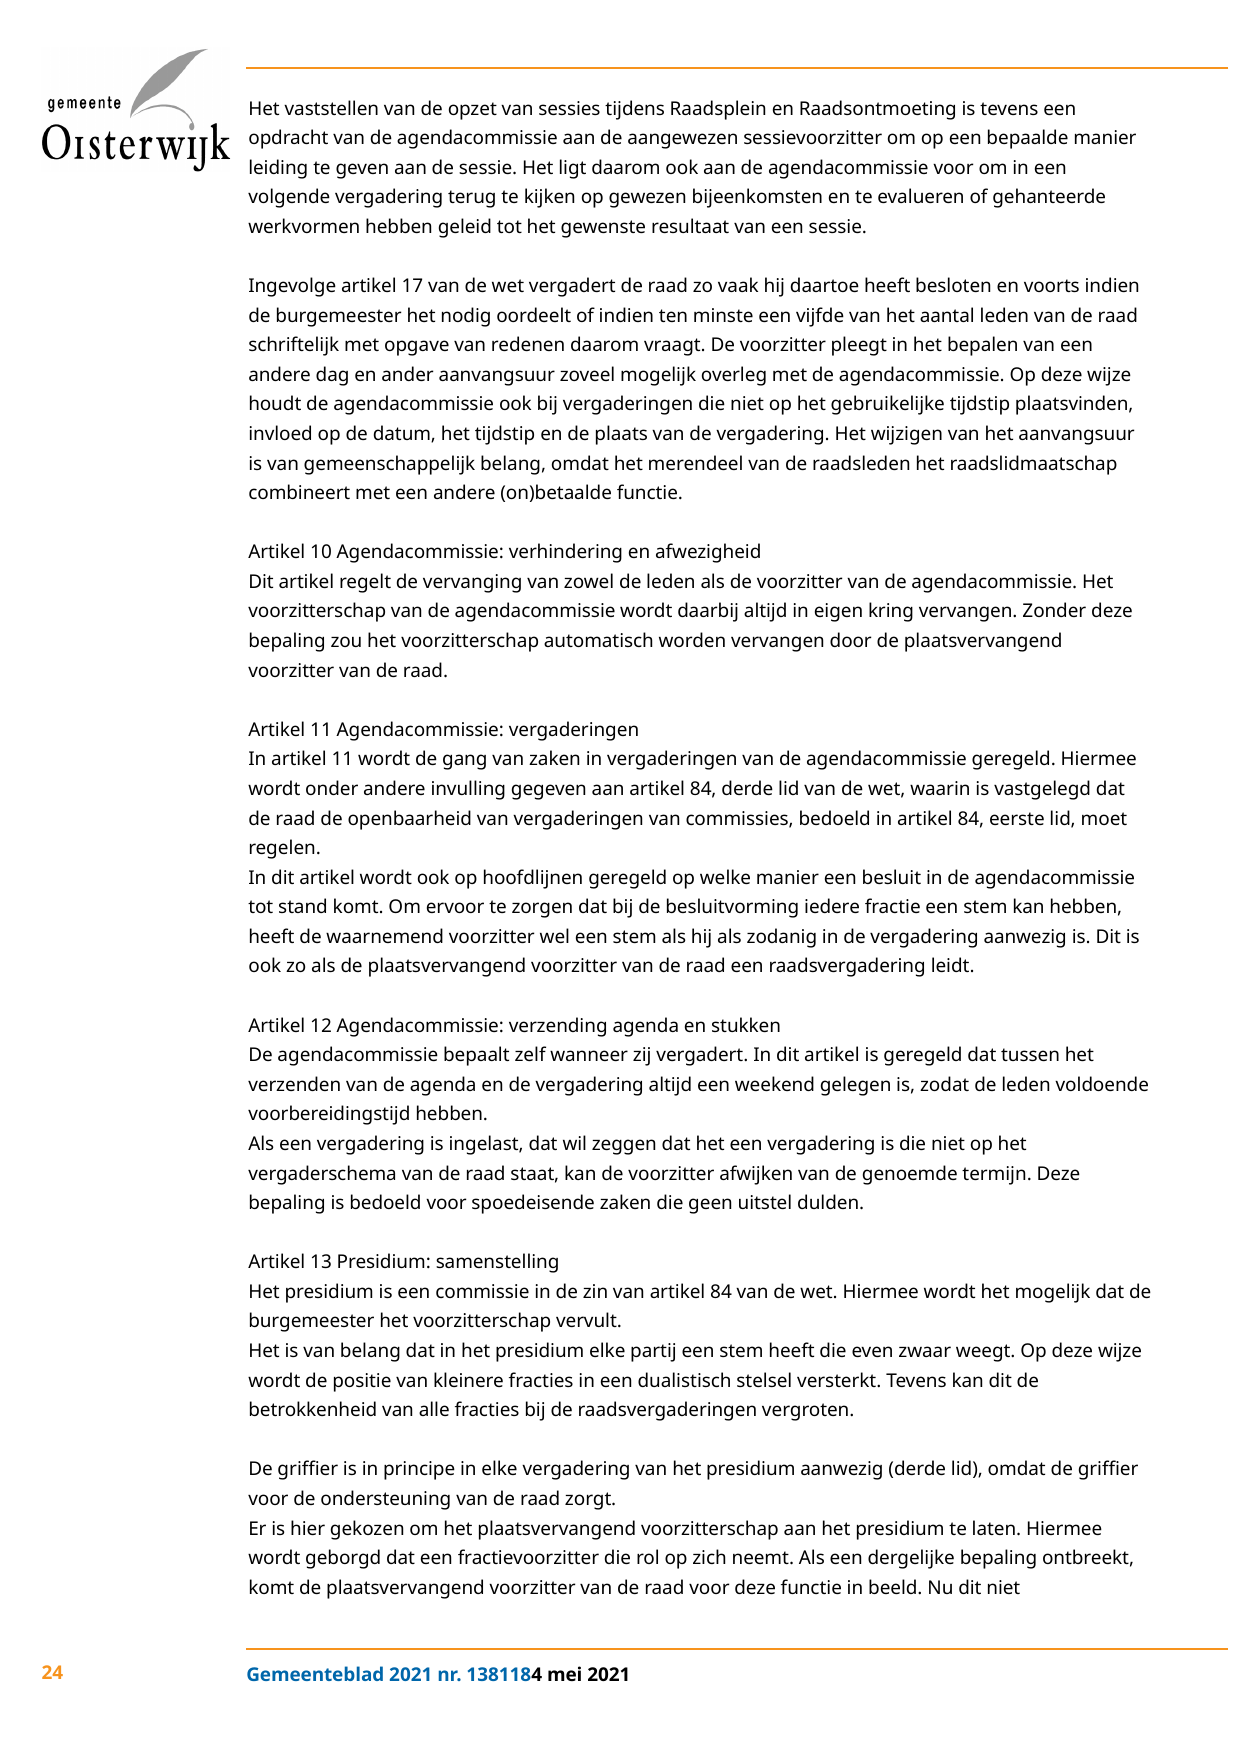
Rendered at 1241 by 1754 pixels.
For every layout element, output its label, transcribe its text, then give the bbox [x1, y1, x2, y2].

text Het vaststellen van de opzet van sessies tijdens Raadsplein en Raadsontmoeting is tevens een opdracht van de agendacommissie aan de aangewezen sessievoorzitter om op een bepaalde manier leiding te geven aan de sessie. Het ligt daarom ook aan de agendacommissie voor om in een volgende vergadering terug te kijken op gewezen bijeenkomsten en te evalueren of gehanteerde werkvormen hebben geleid tot het gewenste resultaat van een sessie. [248, 95, 1152, 239]
text Artikel 10 Agendacommissie: verhindering en afwezigheid [248, 538, 1152, 564]
text De griffier is in principe in elke vergadering van het presidium aanwezig (derde lid), omdat de griffier voor de ondersteuning van de raad zorgt. [248, 1456, 1152, 1511]
text Als een vergadering is ingelast, dat wil zeggen dat het een vergadering is die niet op het vergaderschema van de raad staat, kan de voorzitter afwijken van de genoemde termijn. Deze bepaling is bedoeld voor spoedeisende zaken die geen uitstel dulden. [248, 1130, 1152, 1215]
text Artikel 11 Agendacommissie: vergaderingen [248, 716, 1152, 742]
text Ingevolge artikel 17 van de wet vergadert de raad zo vaak hij daartoe heeft besloten en voorts indien de burgemeester het nodig oordeelt of indien ten minste een vijfde van het aantal leden van de raad schriftelijk met opgave van redenen daarom vraagt. De voorzitter pleegt in het bepalen van een andere dag en ander aanvangsuur zoveel mogelijk overleg met de agendacommissie. Op deze wijze houdt de agendacommissie ook bij vergaderingen die niet op het gebruikelijke tijdstip plaatsvinden, invloed op de datum, het tijdstip en de plaats van de vergadering. Het wijzigen van het aanvangsuur is van gemeenschappelijk belang, omdat het merendeel van de raadsleden het raadslidmaatschap combineert met een andere (on)betaalde functie. [248, 272, 1152, 505]
text De agendacommissie bepaalt zelf wanneer zij vergadert. In dit artikel is geregeld dat tussen het verzenden van de agenda en de vergadering altijd een weekend gelegen is, zodat de leden voldoende voorbereidingstijd hebben. [248, 1041, 1152, 1126]
text Het presidium is een commissie in de zin van artikel 84 van de wet. Hiermee wordt het mogelijk dat de burgemeester het voorzitterschap vervult. [248, 1278, 1152, 1333]
text Artikel 13 Presidium: samenstelling [248, 1248, 1152, 1274]
picture [41, 47, 231, 172]
text In dit artikel wordt ook op hoofdlijnen geregeld op welke manier een besluit in de agendacommissie tot stand komt. Om ervoor te zorgen dat bij de besluitvorming iedere fractie een stem kan hebben, heeft de waarnemend voorzitter wel een stem als hij als zodanig in de vergadering aanwezig is. Dit is ook zo als de plaatsvervangend voorzitter van de raad een raadsvergadering leidt. [248, 864, 1152, 978]
text Dit artikel regelt de vervanging van zowel de leden als de voorzitter van de agendacommissie. Het voorzitterschap van de agendacommissie wordt daarbij altijd in eigen kring vervangen. Zonder deze bepaling zou het voorzitterschap automatisch worden vervangen door de plaatsvervangend voorzitter van de raad. [248, 568, 1152, 683]
text Artikel 12 Agendacommissie: verzending agenda en stukken [248, 1012, 1152, 1038]
text Er is hier gekozen om het plaatsvervangend voorzitterschap aan het presidium te laten. Hiermee wordt geborgd dat een fractievoorzitter die rol op zich neemt. Als een dergelijke bepaling ontbreekt, komt de plaatsvervangend voorzitter van de raad voor deze functie in beeld. Nu dit niet [248, 1515, 1152, 1600]
text In artikel 11 wordt de gang van zaken in vergaderingen van de agendacommissie geregeld. Hiermee wordt onder andere invulling gegeven aan artikel 84, derde lid van de wet, waarin is vastgelegd dat de raad de openbaarheid van vergaderingen van commissies, bedoeld in artikel 84, eerste lid, moet regelen. [248, 746, 1152, 860]
text Het is van belang dat in het presidium elke partij een stem heeft die even zwaar weegt. Op deze wijze wordt de positie van kleinere fracties in een dualistisch stelsel versterkt. Tevens kan dit de betrokkenheid van alle fracties bij de raadsvergaderingen vergroten. [248, 1337, 1152, 1422]
